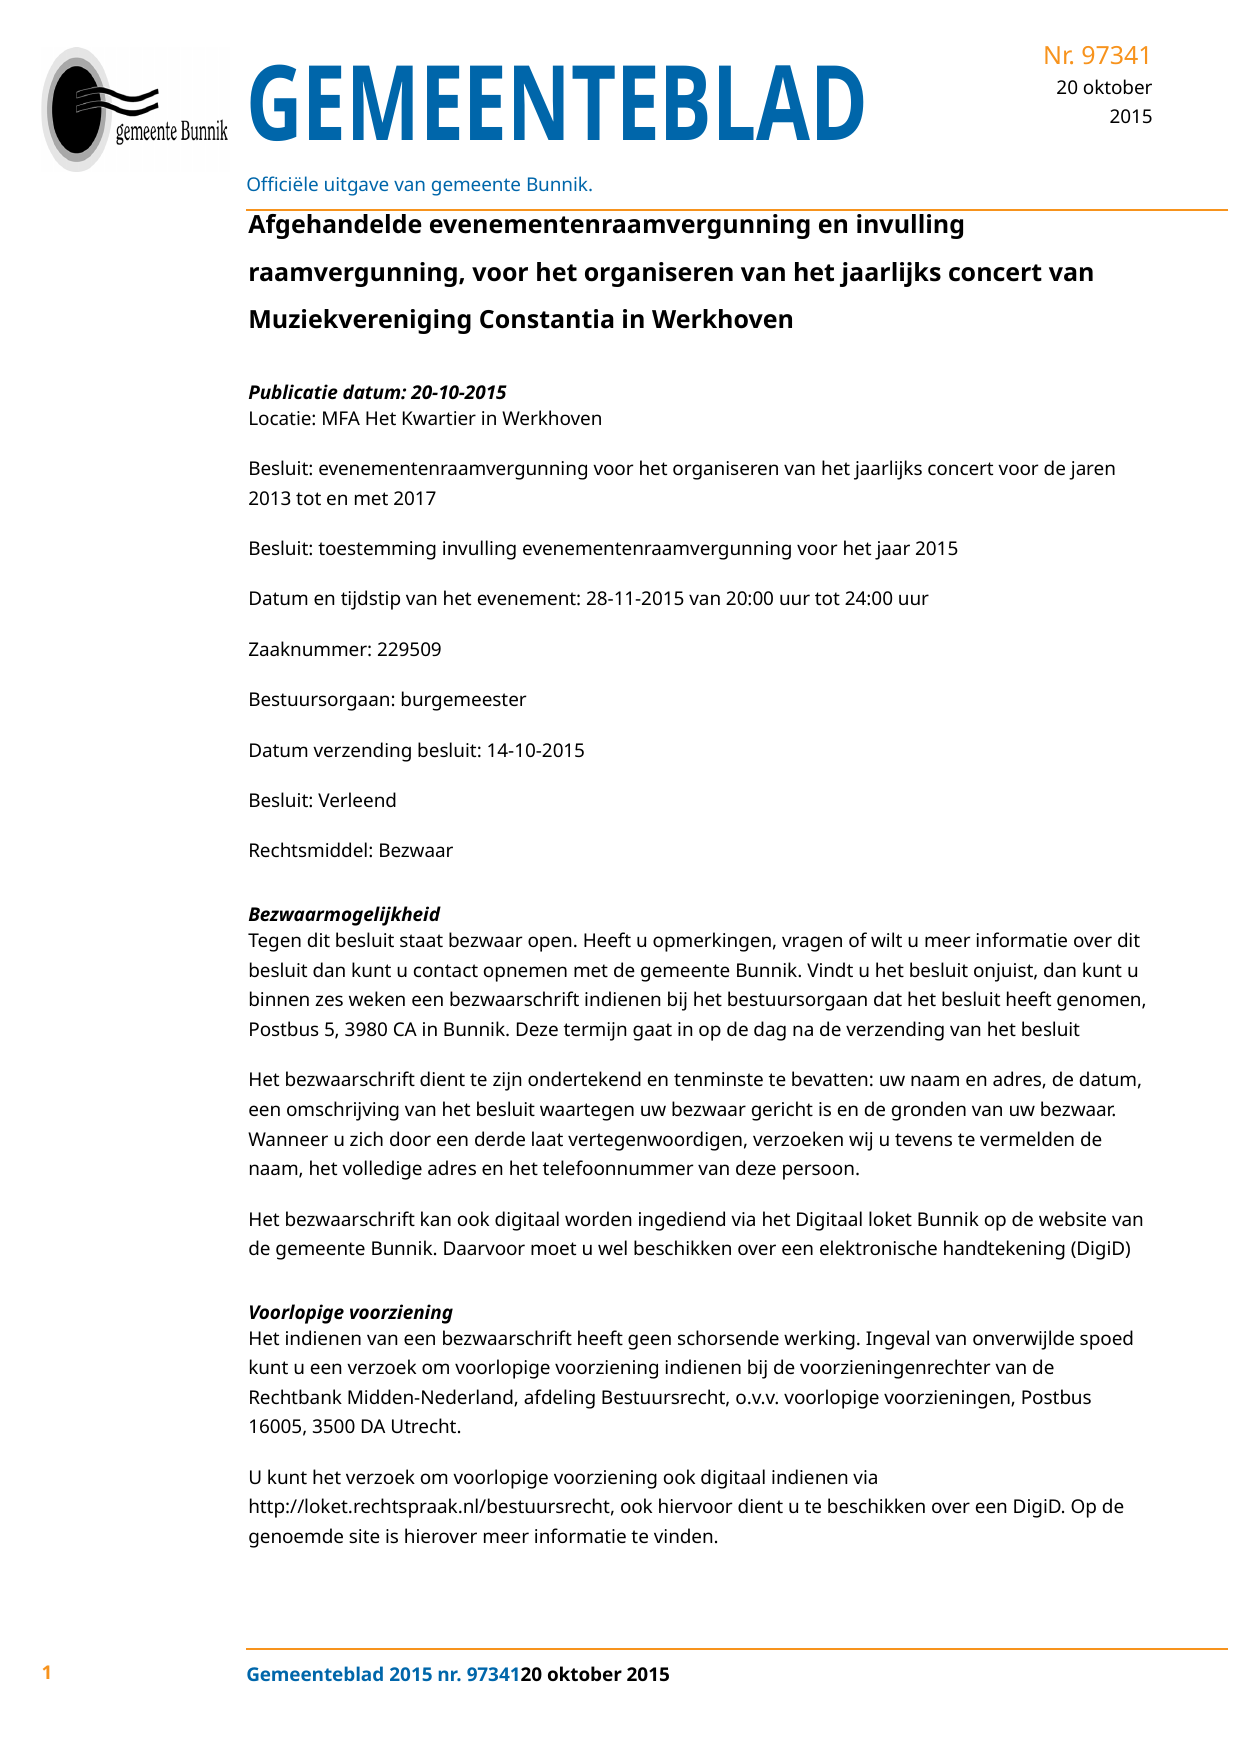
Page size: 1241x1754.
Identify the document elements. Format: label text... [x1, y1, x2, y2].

text Publicatie datum: 20-10-2015 [248, 379, 1152, 405]
text Afgehandelde evenementenraamvergunning en invulling raamvergunning, voor het organiseren van het jaarlijks concert van Muziekvereniging Constantia in Werkhoven [248, 211, 1152, 336]
text Bezwaarmogelijkheid [248, 902, 1152, 927]
text Datum verzending besluit: 14-10-2015 [248, 737, 1152, 763]
text Tegen dit besluit staat bezwaar open. Heeft u opmerkingen, vragen of wilt u meer informatie over dit besluit dan kunt u contact opnemen met de gemeente Bunnik. Vindt u het besluit onjuist, dan kunt u binnen zes weken een bezwaarschrift indienen bij het bestuursorgaan dat het besluit heeft genomen, Postbus 5, 3980 CA in Bunnik. Deze termijn gaat in op de dag na de verzending van het besluit [248, 927, 1152, 1042]
text Besluit: evenementenraamvergunning voor het organiseren van het jaarlijks concert voor de jaren 2013 tot en met 2017 [248, 455, 1152, 511]
text Besluit: toestemming invulling evenementenraamvergunning voor het jaar 2015 [248, 535, 1152, 561]
text Rechtsmiddel: Bezwaar [248, 838, 1152, 863]
text Het bezwaarschrift dient te zijn ondertekend en tenminste te bevatten: uw naam en adres, de datum, een omschrijving van het besluit waartegen uw bezwaar gericht is en de gronden van uw bezwaar. Wanneer u zich door een derde laat vertegenwoordigen, verzoeken wij u tevens te vermelden de naam, het volledige adres en het telefoonnummer van deze persoon. [248, 1067, 1152, 1181]
text Locatie: MFA Het Kwartier in Werkhoven [248, 405, 1152, 431]
text U kunt het verzoek om voorlopige voorziening ook digitaal indienen via http://loket.rechtspraak.nl/bestuursrecht, ook hiervoor dient u te beschikken over een DigiD. Op de genoemde site is hierover meer informatie te vinden. [248, 1464, 1152, 1549]
text Bestuursorgaan: burgemeester [248, 686, 1152, 712]
text Het indienen van een bezwaarschrift heeft geen schorsende werking. Ingeval van onverwijlde spoed kunt u een verzoek om voorlopige voorziening indienen bij de voorzieningenrechter van de Rechtbank Midden-Nederland, afdeling Bestuursrecht, o.v.v. voorlopige voorzieningen, Postbus 16005, 3500 DA Utrecht. [248, 1325, 1152, 1439]
text Het bezwaarschrift kan ook digitaal worden ingediend via het Digitaal loket Bunnik op de website van de gemeente Bunnik. Daarvoor moet u wel beschikken over een elektronische handtekening (DigiD) [248, 1206, 1152, 1261]
text Zaaknummer: 229509 [248, 636, 1152, 662]
text Datum en tijdstip van het evenement: 28-11-2015 van 20:00 uur tot 24:00 uur [248, 586, 1152, 611]
text Voorlopige voorziening [248, 1299, 1152, 1325]
text Besluit: Verleend [248, 787, 1152, 813]
picture [41, 47, 231, 172]
